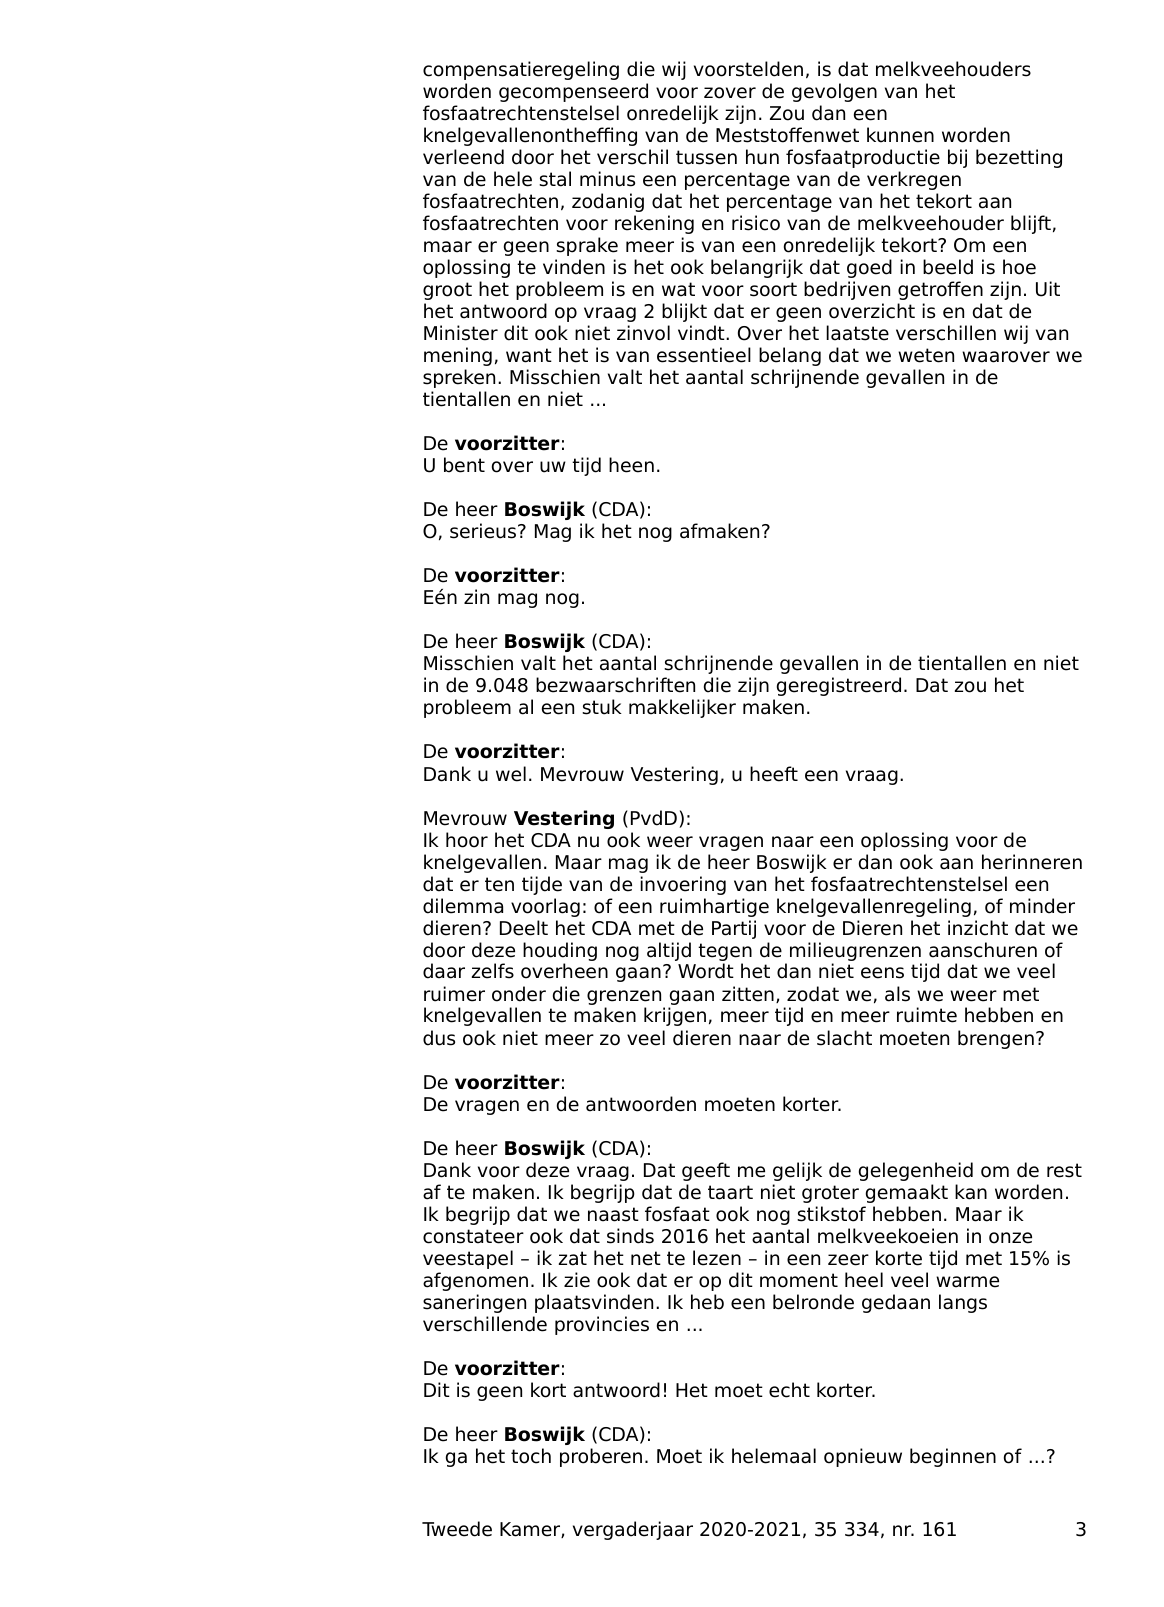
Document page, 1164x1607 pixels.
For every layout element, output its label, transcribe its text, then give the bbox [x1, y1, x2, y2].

text Eén zin mag nog. [422, 587, 1087, 609]
text Ik hoor het CDA nu ook weer vragen naar een oplossing voor de knelgevallen. Maar mag ik de heer Boswijk er dan ook aan herinneren dat er ten tijde van de invoering van het fosfaatrechtenstelsel een dilemma voorlag: of een ruimhartige knelgevallenregeling, of minder dieren? Deelt het CDA met de Partij voor de Dieren het inzicht dat we door deze houding nog altijd tegen de milieugrenzen aanschuren of daar zelfs overheen gaan? Wordt het dan niet eens tijd dat we veel ruimer onder die grenzen gaan zitten, zodat we, als we weer met knelgevallen te maken krijgen, meer tijd en meer ruimte hebben en dus ook niet meer zo veel dieren naar de slacht moeten brengen? [422, 829, 1087, 1049]
text De voorzitter: [422, 433, 1087, 455]
text Dit is geen kort antwoord! Het moet echt korter. [422, 1380, 1087, 1402]
text compensatieregeling die wij voorstelden, is dat melkveehouders worden gecompenseerd voor zover de gevolgen van het fosfaatrechtenstelsel onredelijk zijn. Zou dan een knelgevallenontheffing van de Meststoffenwet kunnen worden verleend door het verschil tussen hun fosfaatproductie bij bezetting van de hele stal minus een percentage van de verkregen fosfaatrechten, zodanig dat het percentage van het tekort aan fosfaatrechten voor rekening en risico van de melkveehouder blijft, maar er geen sprake meer is van een onredelijk tekort? Om een oplossing te vinden is het ook belangrijk dat goed in beeld is hoe groot het probleem is en wat voor soort bedrijven getroffen zijn. Uit het antwoord op vraag 2 blijkt dat er geen overzicht is en dat de Minister dit ook niet zinvol vindt. Over het laatste verschillen wij van mening, want het is van essentieel belang dat we weten waarover we spreken. Misschien valt het aantal schrijnende gevallen in de tientallen en niet ... [422, 59, 1087, 411]
text O, serieus? Mag ik het nog afmaken? [422, 521, 1087, 543]
text De heer Boswijk (CDA): [422, 499, 1087, 521]
text De voorzitter: [422, 565, 1087, 587]
text Dank voor deze vraag. Dat geeft me gelijk de gelegenheid om de rest af te maken. Ik begrijp dat de taart niet groter gemaakt kan worden. Ik begrijp dat we naast fosfaat ook nog stikstof hebben. Maar ik constateer ook dat sinds 2016 het aantal melkveekoeien in onze veestapel – ik zat het net te lezen – in een zeer korte tijd met 15% is afgenomen. Ik zie ook dat er op dit moment heel veel warme saneringen plaatsvinden. Ik heb een belronde gedaan langs verschillende provincies en ... [422, 1160, 1087, 1336]
text De voorzitter: [422, 1358, 1087, 1380]
text Dank u wel. Mevrouw Vestering, u heeft een vraag. [422, 763, 1087, 785]
text U bent over uw tijd heen. [422, 455, 1087, 477]
text De heer Boswijk (CDA): [422, 1138, 1087, 1160]
text De heer Boswijk (CDA): [422, 631, 1087, 653]
text Misschien valt het aantal schrijnende gevallen in de tientallen en niet in de 9.048 bezwaarschriften die zijn geregistreerd. Dat zou het probleem al een stuk makkelijker maken. [422, 653, 1087, 719]
text De vragen en de antwoorden moeten korter. [422, 1093, 1087, 1116]
text De heer Boswijk (CDA): [422, 1424, 1087, 1446]
text Mevrouw Vestering (PvdD): [422, 808, 1087, 829]
text Ik ga het toch proberen. Moet ik helemaal opnieuw beginnen of ...? [422, 1446, 1087, 1468]
text De voorzitter: [422, 741, 1087, 763]
text De voorzitter: [422, 1072, 1087, 1093]
